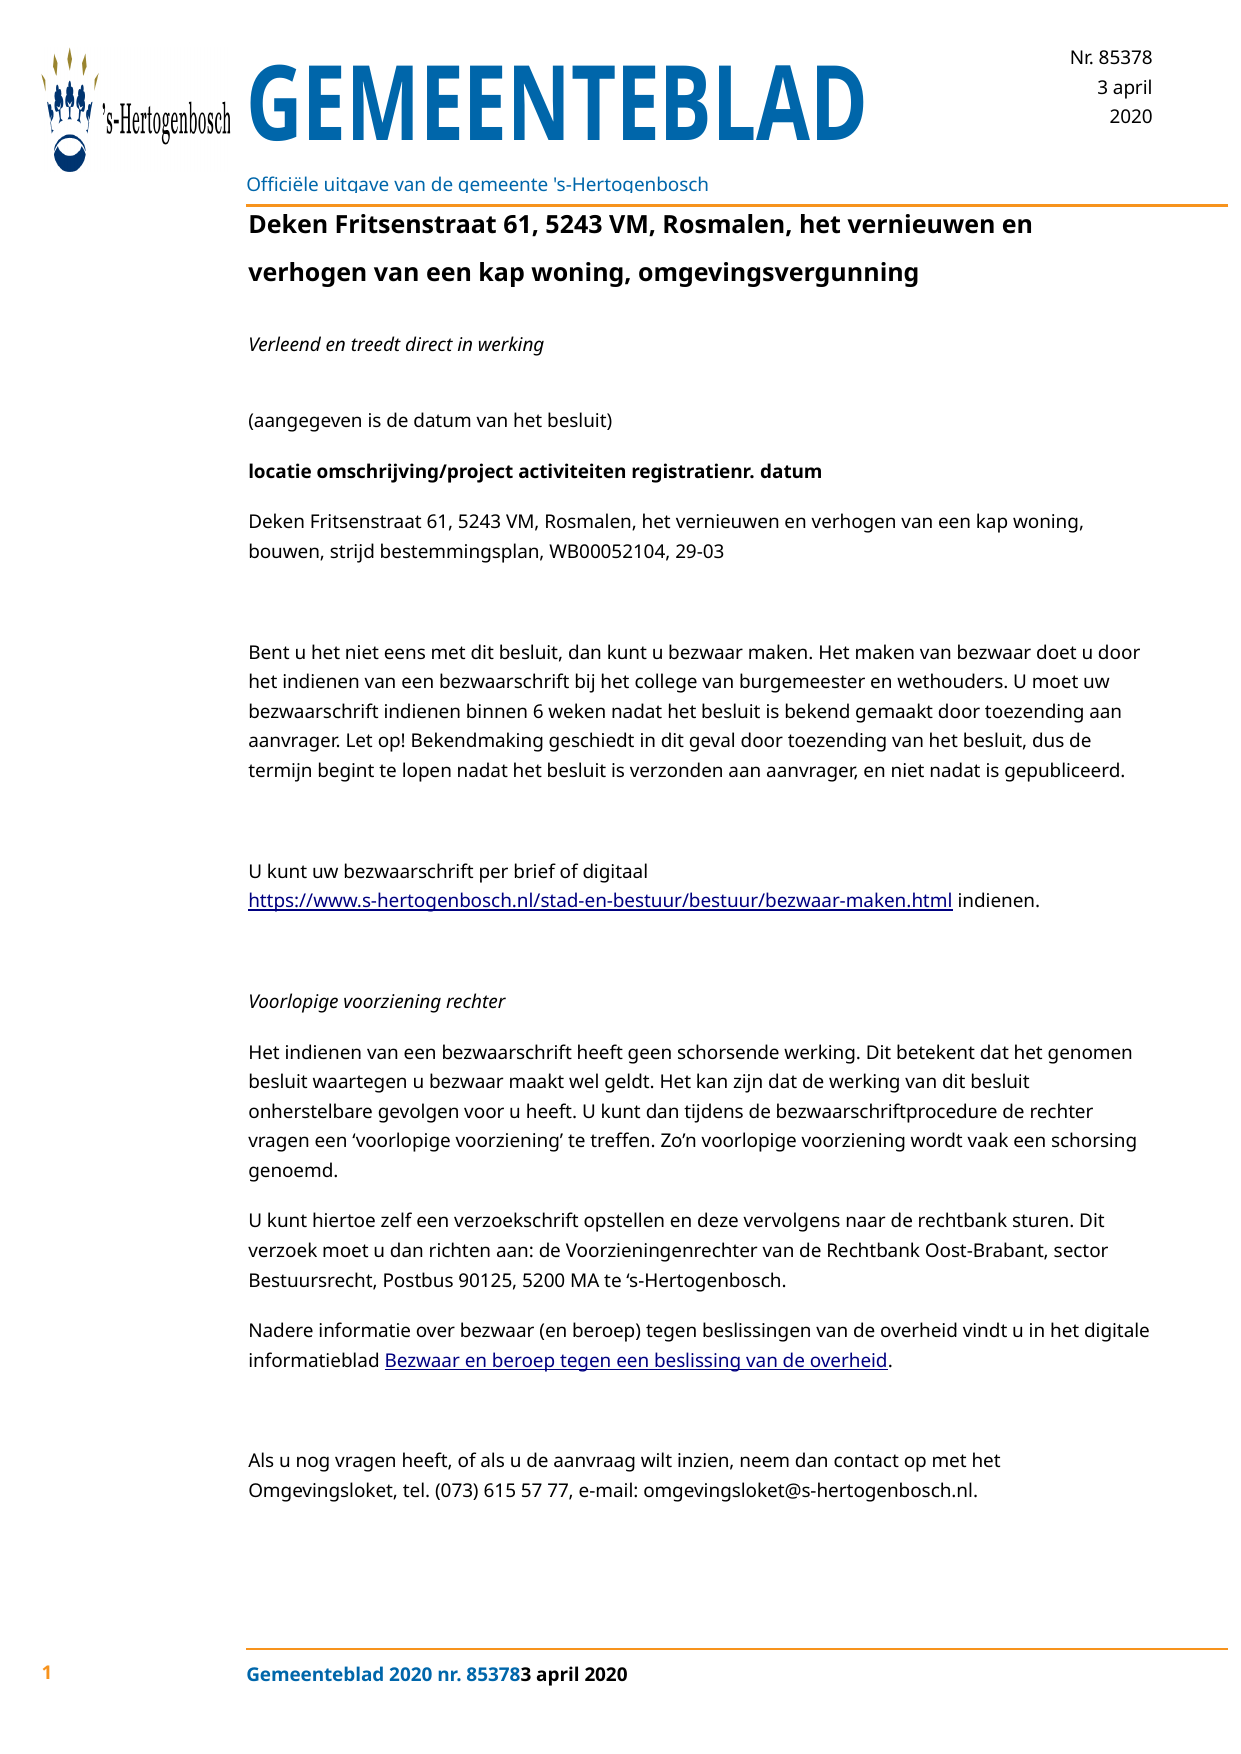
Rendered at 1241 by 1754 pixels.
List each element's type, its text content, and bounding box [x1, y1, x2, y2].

text (aangegeven is de datum van het besluit) [248, 408, 1152, 433]
text Deken Fritsenstraat 61, 5243 VM, Rosmalen, het vernieuwen en verhogen van een kap woning, omgevingsvergunning [248, 207, 1152, 288]
text Als u nog vragen heeft, of als u de aanvraag wilt inzien, neem dan contact op met het Omgevingsloket, tel. (073) 615 57 77, e-mail: omgevingsloket@s-hertogenbosch.nl. [248, 1448, 1152, 1503]
text U kunt uw bezwaarschrift per brief of digitaal https://www.s-hertogenbosch.nl/stad-en-bestuur/bestuur/bezwaar-maken.html indienen. [248, 858, 1152, 913]
picture [41, 47, 231, 172]
text Voorlopige voorziening rechter [248, 988, 1152, 1014]
text Nadere informatie over bezwaar (en beroep) tegen beslissingen van de overheid vindt u in het digitale informatieblad Bezwaar en beroep tegen een beslissing van de overheid. [248, 1317, 1152, 1372]
text Het indienen van een bezwaarschrift heeft geen schorsende werking. Dit betekent dat het genomen besluit waartegen u bezwaar maakt wel geldt. Het kan zijn dat de werking van dit besluit onherstelbare gevolgen voor u heeft. U kunt dan tijdens de bezwaarschriftprocedure de rechter vragen een ‘voorlopige voorziening’ te treffen. Zo’n voorlopige voorziening wordt vaak een schorsing genoemd. [248, 1039, 1152, 1183]
text Verleend en treedt direct in werking [248, 331, 1152, 357]
text Bent u het niet eens met dit besluit, dan kunt u bezwaar maken. Het maken van bezwaar doet u door het indienen van een bezwaarschrift bij het college van burgemeester en wethouders. U moet uw bezwaarschrift indienen binnen 6 weken nadat het besluit is bekend gemaakt door toezending aan aanvrager. Let op! Bekendmaking geschiedt in dit geval door toezending van het besluit, dus de termijn begint te lopen nadat het besluit is verzonden aan aanvrager, en niet nadat is gepubliceerd. [248, 639, 1152, 783]
text locatie omschrijving/project activiteiten registratienr. datum [248, 458, 1152, 484]
text Deken Fritsenstraat 61, 5243 VM, Rosmalen, het vernieuwen en verhogen van een kap woning, bouwen, strijd bestemmingsplan, WB00052104, 29-03 [248, 508, 1152, 564]
text U kunt hiertoe zelf een verzoekschrift opstellen en deze vervolgens naar de rechtbank sturen. Dit verzoek moet u dan richten aan: de Voorzieningenrechter van de Rechtbank Oost-Brabant, sector Bestuursrecht, Postbus 90125, 5200 MA te ‘s-Hertogenbosch. [248, 1208, 1152, 1292]
